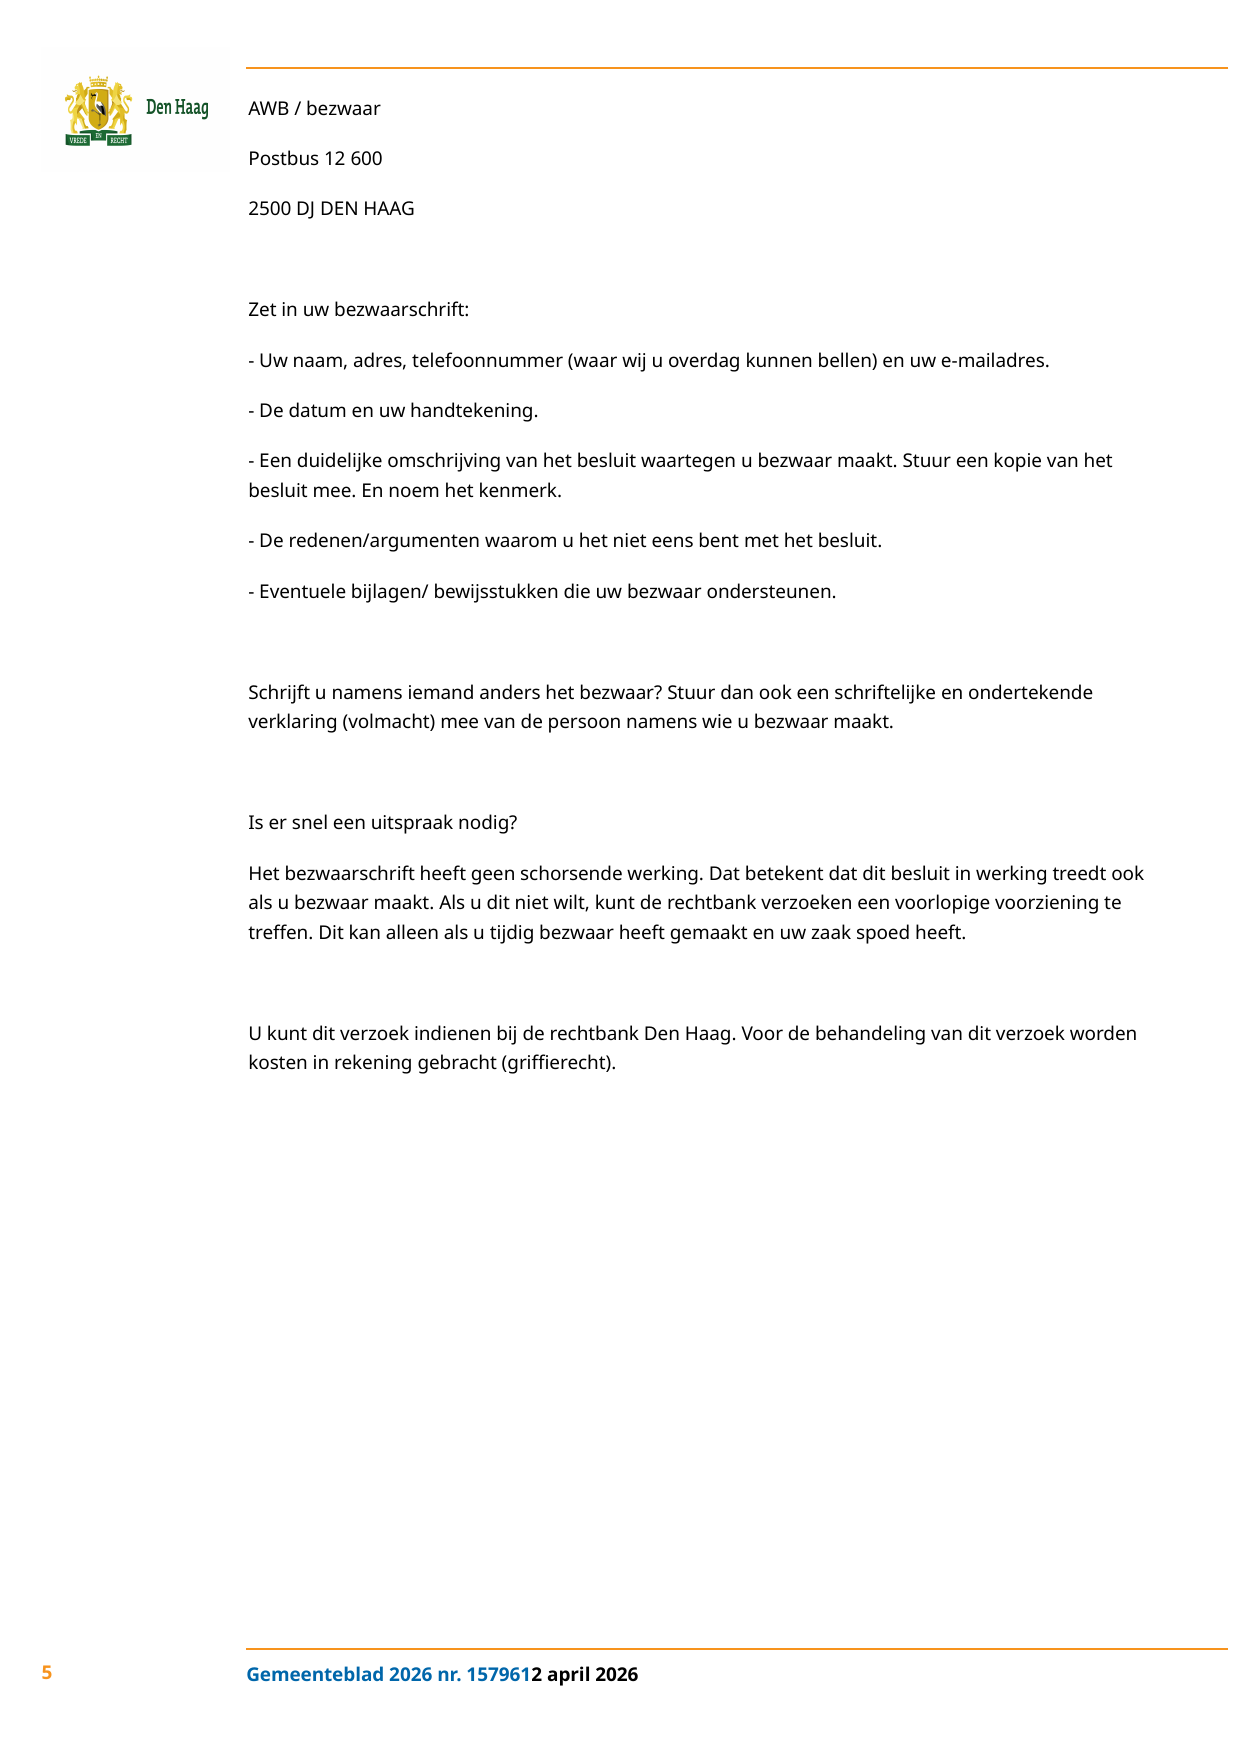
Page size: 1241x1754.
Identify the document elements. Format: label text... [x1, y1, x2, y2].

text Is er snel een uitspraak nodig? [248, 809, 1152, 835]
text AWB / bezwaar [248, 95, 1152, 121]
text - Uw naam, adres, telefoonnummer (waar wij u overdag kunnen bellen) en uw e-mailadres. [248, 347, 1152, 373]
picture [41, 47, 231, 172]
text Het bezwaarschrift heeft geen schorsende werking. Dat betekent dat dit besluit in werking treedt ook als u bezwaar maakt. Als u dit niet wilt, kunt de rechtbank verzoeken een voorlopige voorziening te treffen. Dit kan alleen als u tijdig bezwaar heeft gemaakt en uw zaak spoed heeft. [248, 860, 1152, 945]
text - De redenen/argumenten waarom u het niet eens bent met het besluit. [248, 528, 1152, 553]
text - Eventuele bijlagen/ bewijsstukken die uw bezwaar ondersteunen. [248, 578, 1152, 604]
text Zet in uw bezwaarschrift: [248, 296, 1152, 322]
text Schrijft u namens iemand anders het bezwaar? Stuur dan ook een schriftelijke en ondertekende verklaring (volmacht) mee van de persoon namens wie u bezwaar maakt. [248, 679, 1152, 734]
text - Een duidelijke omschrijving van het besluit waartegen u bezwaar maakt. Stuur een kopie van het besluit mee. En noem het kenmerk. [248, 448, 1152, 503]
text U kunt dit verzoek indienen bij de rechtbank Den Haag. Voor de behandeling van dit verzoek worden kosten in rekening gebracht (griffierecht). [248, 1020, 1152, 1075]
text 2500 DJ DEN HAAG [248, 196, 1152, 221]
text - De datum en uw handtekening. [248, 397, 1152, 423]
text Postbus 12 600 [248, 145, 1152, 171]
